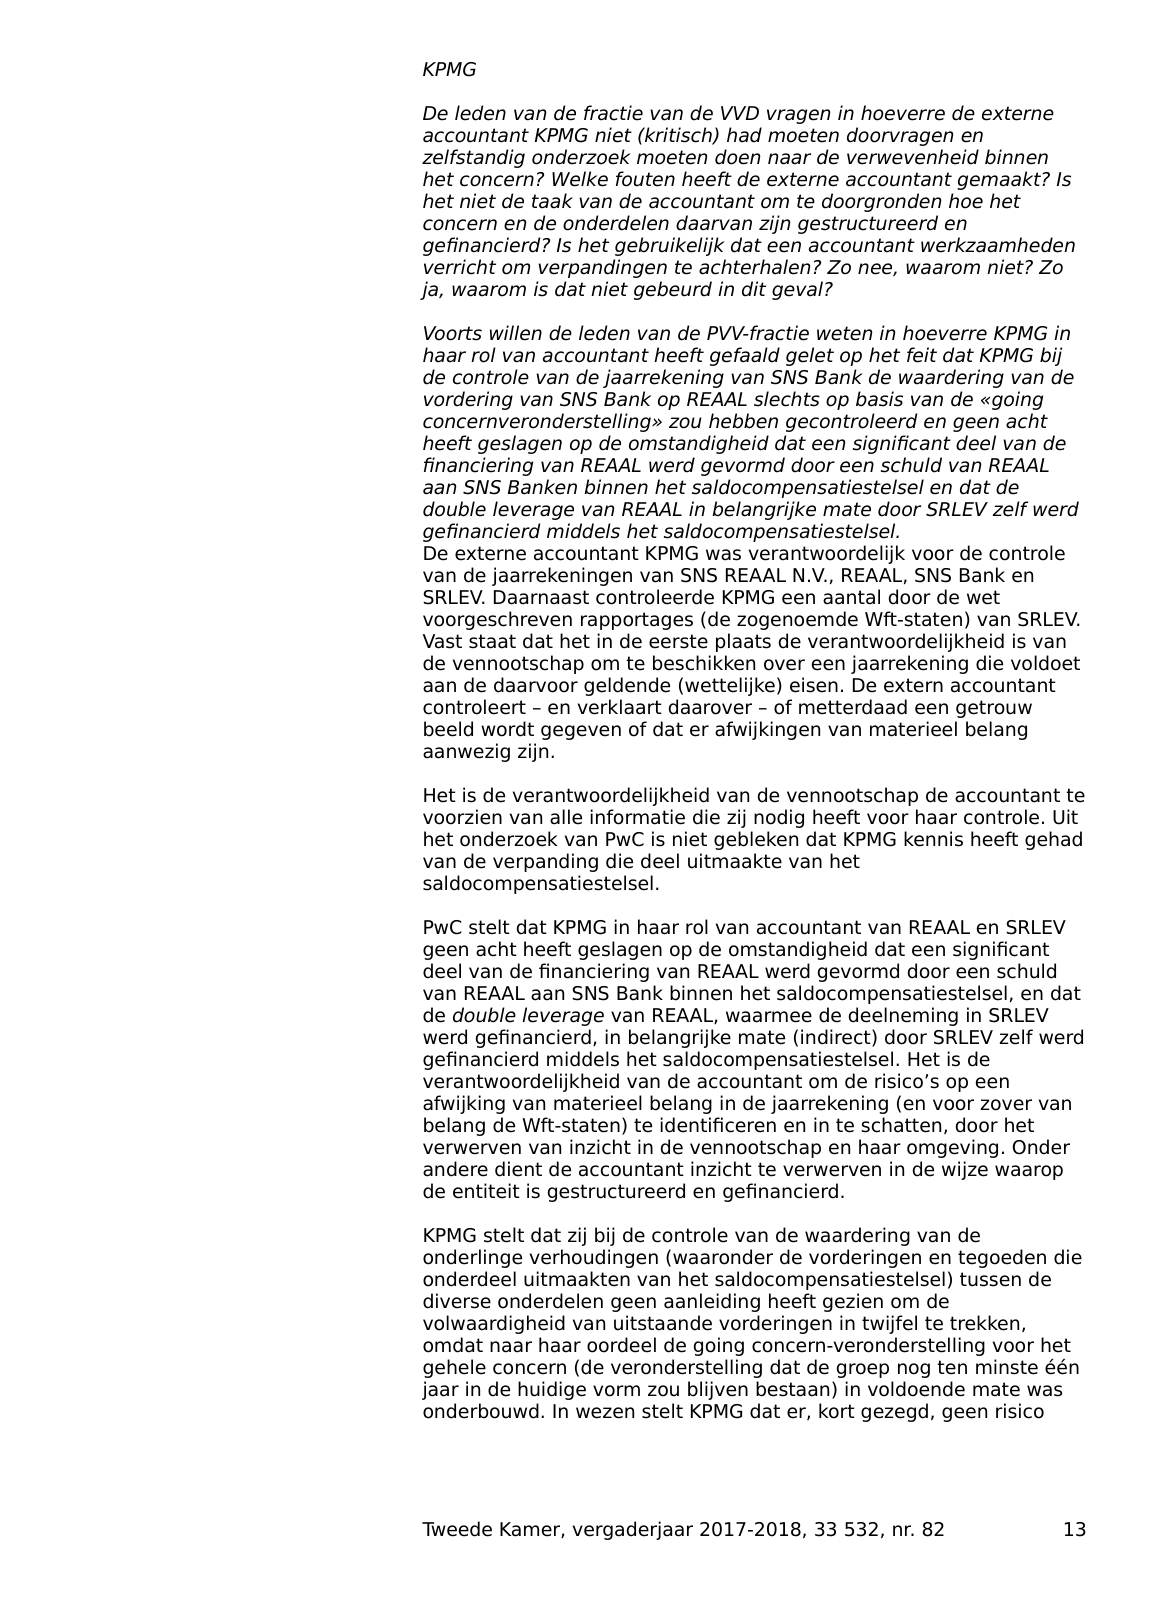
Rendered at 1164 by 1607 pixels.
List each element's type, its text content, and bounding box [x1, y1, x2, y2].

text De externe accountant KPMG was verantwoordelijk voor de controle van de jaarrekeningen van SNS REAAL N.V., REAAL, SNS Bank en SRLEV. Daarnaast controleerde KPMG een aantal door de wet voorgeschreven rapportages (de zogenoemde Wft-staten) van SRLEV. Vast staat dat het in de eerste plaats de verantwoordelijkheid is van de vennootschap om te beschikken over een jaarrekening die voldoet aan de daarvoor geldende (wettelijke) eisen. De extern accountant controleert – en verklaart daarover – of metterdaad een getrouw beeld wordt gegeven of dat er afwijkingen van materieel belang aanwezig zijn. [422, 543, 1087, 763]
subtitle KPMG [422, 59, 1087, 81]
text Het is de verantwoordelijkheid van de vennootschap de accountant te voorzien van alle informatie die zij nodig heeft voor haar controle. Uit het onderzoek van PwC is niet gebleken dat KPMG kennis heeft gehad van de verpanding die deel uitmaakte van het saldocompensatiestelsel. [422, 785, 1087, 895]
text KPMG stelt dat zij bij de controle van de waardering van de onderlinge verhoudingen (waaronder de vorderingen en tegoeden die onderdeel uitmaakten van het saldocompensatiestelsel) tussen de diverse onderdelen geen aanleiding heeft gezien om de volwaardigheid van uitstaande vorderingen in twijfel te trekken, omdat naar haar oordeel de going concern-veronderstelling voor het gehele concern (de veronderstelling dat de groep nog ten minste één jaar in de huidige vorm zou blijven bestaan) in voldoende mate was onderbouwd. In wezen stelt KPMG dat er, kort gezegd, geen risico [422, 1225, 1087, 1423]
text De leden van de fractie van de VVD vragen in hoeverre de externe accountant KPMG niet (kritisch) had moeten doorvragen en zelfstandig onderzoek moeten doen naar de verwevenheid binnen het concern? Welke fouten heeft de externe accountant gemaakt? Is het niet de taak van de accountant om te doorgronden hoe het concern en de onderdelen daarvan zijn gestructureerd en gefinancierd? Is het gebruikelijk dat een accountant werkzaamheden verricht om verpandingen te achterhalen? Zo nee, waarom niet? Zo ja, waarom is dat niet gebeurd in dit geval? [422, 103, 1087, 301]
text PwC stelt dat KPMG in haar rol van accountant van REAAL en SRLEV geen acht heeft geslagen op de omstandigheid dat een significant deel van de financiering van REAAL werd gevormd door een schuld van REAAL aan SNS Bank binnen het saldocompensatiestelsel, en dat de double leverage van REAAL, waarmee de deelneming in SRLEV werd gefinancierd, in belangrijke mate (indirect) door SRLEV zelf werd gefinancierd middels het saldocompensatiestelsel. Het is de verantwoordelijkheid van de accountant om de risico’s op een afwijking van materieel belang in de jaarrekening (en voor zover van belang de Wft-staten) te identificeren en in te schatten, door het verwerven van inzicht in de vennootschap en haar omgeving. Onder andere dient de accountant inzicht te verwerven in de wijze waarop de entiteit is gestructureerd en gefinancierd. [422, 917, 1087, 1203]
text Voorts willen de leden van de PVV-fractie weten in hoeverre KPMG in haar rol van accountant heeft gefaald gelet op het feit dat KPMG bij de controle van de jaarrekening van SNS Bank de waardering van de vordering van SNS Bank op REAAL slechts op basis van de «going concernveronderstelling» zou hebben gecontroleerd en geen acht heeft geslagen op de omstandigheid dat een significant deel van de financiering van REAAL werd gevormd door een schuld van REAAL aan SNS Banken binnen het saldocompensatiestelsel en dat de double leverage van REAAL in belangrijke mate door SRLEV zelf werd gefinancierd middels het saldocompensatiestelsel. [422, 323, 1087, 543]
